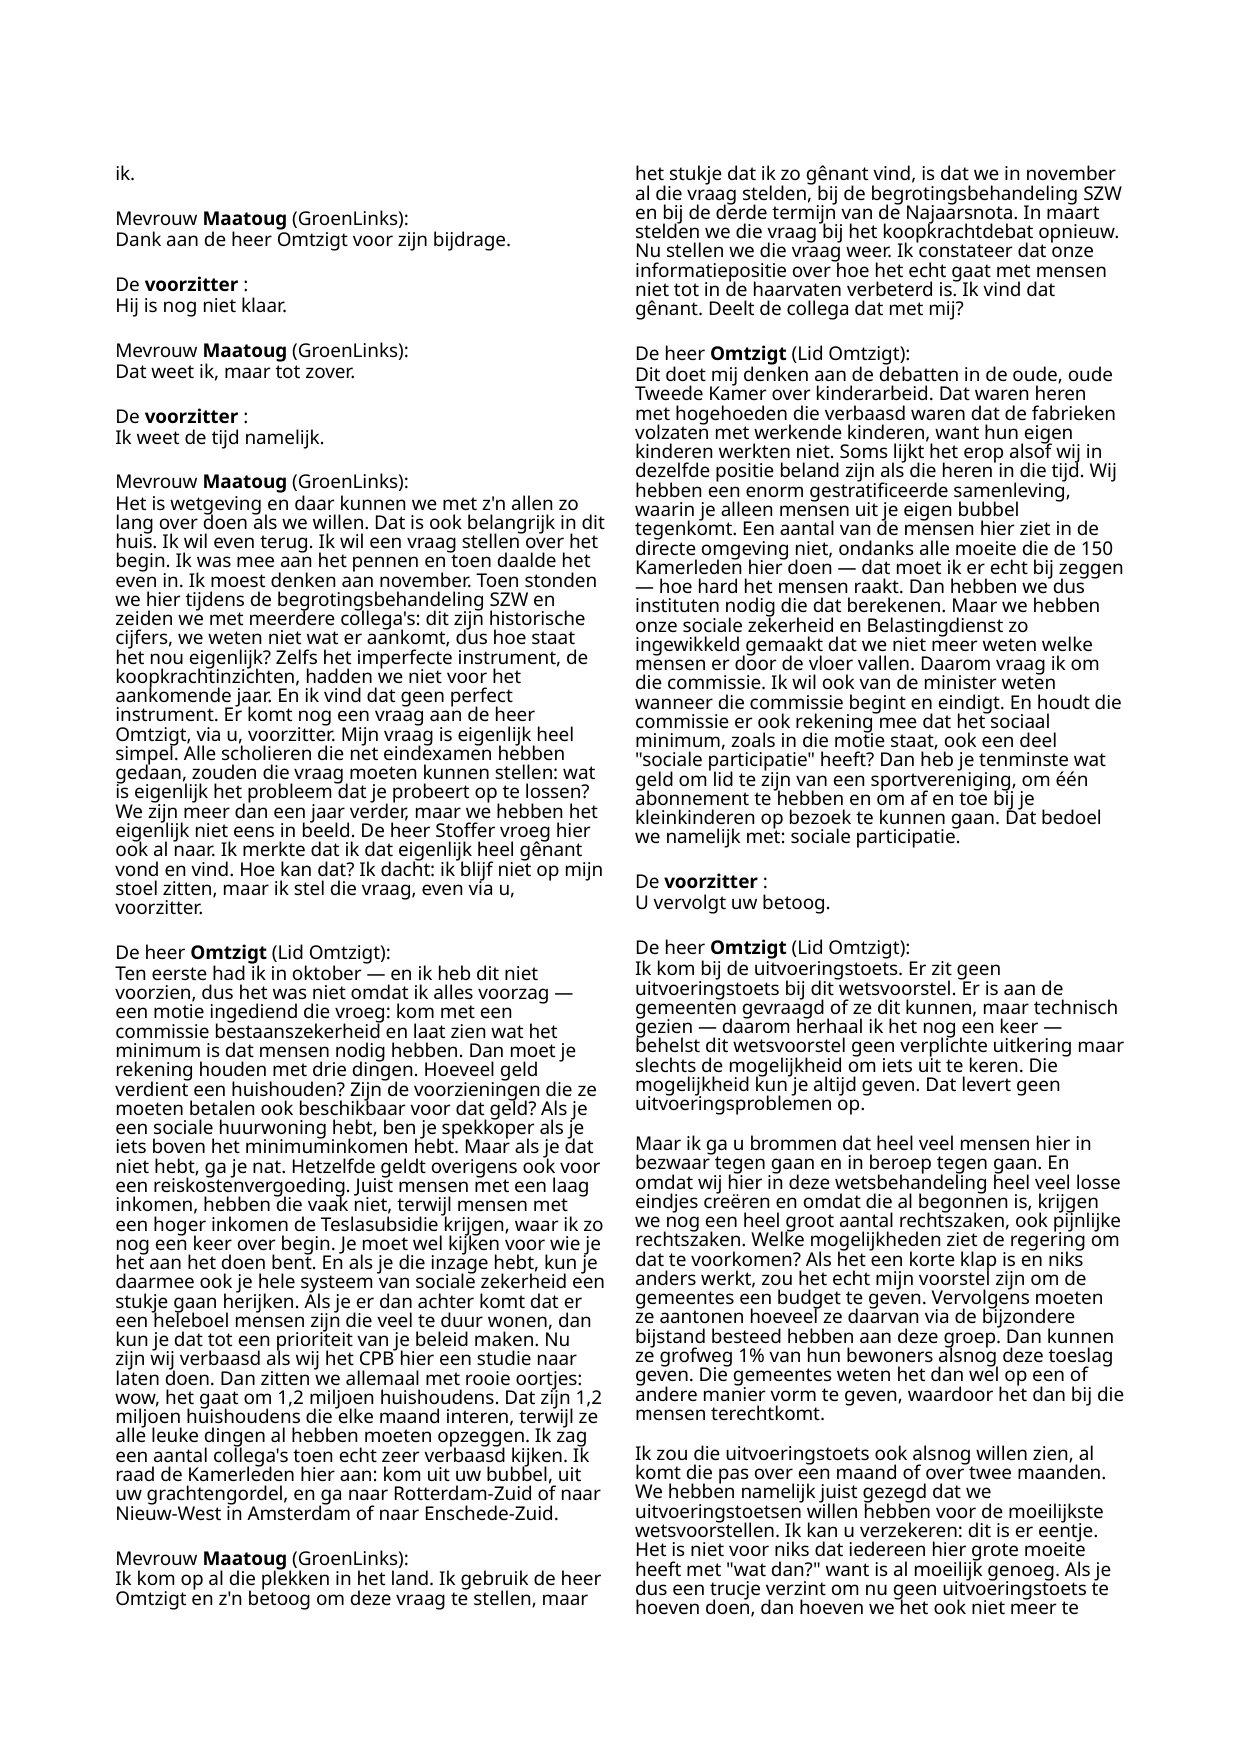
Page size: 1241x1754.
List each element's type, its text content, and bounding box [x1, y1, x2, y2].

text U vervolgt uw betoog. [635, 894, 1125, 914]
text Ten eerste had ik in oktober — en ik heb dit niet voorzien, dus het was niet omdat ik alles voorzag — een motie ingediend die vroeg: kom met een commissie bestaanszekerheid en laat zien wat het minimum is dat mensen nodig hebben. Dan moet je rekening houden met drie dingen. Hoeveel geld verdient een huishouden? Zijn de voorzieningen die ze moeten betalen ook beschikbaar voor dat geld? Als je een sociale huurwoning hebt, ben je spekkoper als je iets boven het minimuminkomen hebt. Maar als je dat niet hebt, ga je nat. Hetzelfde geldt overigens ook voor een reiskostenvergoeding. Juist mensen met een laag inkomen, hebben die vaak niet, terwijl mensen met een hoger inkomen de Teslasubsidie krijgen, waar ik zo nog een keer over begin. Je moet wel kijken voor wie je het aan het doen bent. En als je die inzage hebt, kun je daarmee ook je hele systeem van sociale zekerheid een stukje gaan herijken. Als je er dan achter komt dat er een heleboel mensen zijn die veel te duur wonen, dan kun je dat tot een prioriteit van je beleid maken. Nu zijn wij verbaasd als wij het CPB hier een studie naar laten doen. Dan zitten we allemaal met rooie oortjes: wow, het gaat om 1,2 miljoen huishoudens. Dat zijn 1,2 miljoen huishoudens die elke maand interen, terwijl ze alle leuke dingen al hebben moeten opzeggen. Ik zag een aantal collega's toen echt zeer verbaasd kijken. Ik raad de Kamerleden hier aan: kom uit uw bubbel, uit uw grachtengordel, en ga naar Rotterdam-Zuid of naar Nieuw-West in Amsterdam of naar Enschede-Zuid. [115, 965, 605, 1524]
text Mevrouw Maatoug (GroenLinks): [115, 1545, 605, 1570]
text Mevrouw Maatoug (GroenLinks): [115, 205, 605, 231]
text Dank aan de heer Omtzigt voor zijn bijdrage. [115, 231, 605, 250]
text Mevrouw Maatoug (GroenLinks): [115, 337, 605, 363]
text Ik zou die uitvoeringstoets ook alsnog willen zien, al komt die pas over een maand of over twee maanden. We hebben namelijk juist gezegd dat we uitvoeringstoetsen willen hebben voor de moeilijkste wetsvoorstellen. Ik kan u verzekeren: dit is er eentje. Het is niet voor niks dat iedereen hier grote moeite heeft met "wat dan?" want is al moeilijk genoeg. Als je dus een trucje verzint om nu geen uitvoeringstoets te hoeven doen, dan hoeven we het ook niet meer te [635, 1445, 1125, 1618]
text De heer Omtzigt (Lid Omtzigt): [635, 934, 1125, 960]
text Hij is nog niet klaar. [115, 297, 605, 316]
text De heer Omtzigt (Lid Omtzigt): [635, 340, 1125, 366]
text Dat weet ik, maar tot zover. [115, 363, 605, 382]
text ik. [115, 165, 605, 184]
text De voorzitter : [635, 869, 1125, 894]
text Ik kom op al die plekken in het land. Ik gebruik de heer Omtzigt en z'n betoog om deze vraag te stellen, maar [115, 1570, 605, 1609]
text het stukje dat ik zo gênant vind, is dat we in november al die vraag stelden, bij de begrotingsbehandeling SZW en bij de derde termijn van de Najaarsnota. In maart stelden we die vraag bij het koopkrachtdebat opnieuw. Nu stellen we die vraag weer. Ik constateer dat onze informatiepositie over hoe het echt gaat met mensen niet tot in de haarvaten verbeterd is. Ik vind dat gênant. Deelt de collega dat met mij? [635, 165, 1125, 319]
text Mevrouw Maatoug (GroenLinks): [115, 469, 605, 494]
text Het is wetgeving en daar kunnen we met z'n allen zo lang over doen als we willen. Dat is ook belangrijk in dit huis. Ik wil even terug. Ik wil een vraag stellen over het begin. Ik was mee aan het pennen en toen daalde het even in. Ik moest denken aan november. Toen stonden we hier tijdens de begrotingsbehandeling SZW en zeiden we met meerdere collega's: dit zijn historische cijfers, we weten niet wat er aankomt, dus hoe staat het nou eigenlijk? Zelfs het imperfecte instrument, de koopkrachtinzichten, hadden we niet voor het aankomende jaar. En ik vind dat geen perfect instrument. Er komt nog een vraag aan de heer Omtzigt, via u, voorzitter. Mijn vraag is eigenlijk heel simpel. Alle scholieren die net eindexamen hebben gedaan, zouden die vraag moeten kunnen stellen: wat is eigenlijk het probleem dat je probeert op te lossen? We zijn meer dan een jaar verder, maar we hebben het eigenlijk niet eens in beeld. De heer Stoffer vroeg hier ook al naar. Ik merkte dat ik dat eigenlijk heel gênant vond en vind. Hoe kan dat? Ik dacht: ik blijf niet op mijn stoel zitten, maar ik stel die vraag, even via u, voorzitter. [115, 494, 605, 918]
text Ik kom bij de uitvoeringstoets. Er zit geen uitvoeringstoets bij dit wetsvoorstel. Er is aan de gemeenten gevraagd of ze dit kunnen, maar technisch gezien — daarom herhaal ik het nog een keer — behelst dit wetsvoorstel geen verplichte uitkering maar slechts de mogelijkheid om iets uit te keren. Die mogelijkheid kun je altijd geven. Dat levert geen uitvoeringsproblemen op. [635, 960, 1125, 1114]
text Ik weet de tijd namelijk. [115, 429, 605, 448]
text De heer Omtzigt (Lid Omtzigt): [115, 939, 605, 965]
text De voorzitter : [115, 271, 605, 297]
text Dit doet mij denken aan de debatten in de oude, oude Tweede Kamer over kinderarbeid. Dat waren heren met hogehoeden die verbaasd waren dat de fabrieken volzaten met werkende kinderen, want hun eigen kinderen werkten niet. Soms lijkt het erop alsof wij in dezelfde positie beland zijn als die heren in die tijd. Wij hebben een enorm gestratificeerde samenleving, waarin je alleen mensen uit je eigen bubbel tegenkomt. Een aantal van de mensen hier ziet in de directe omgeving niet, ondanks alle moeite die de 150 Kamerleden hier doen — dat moet ik er echt bij zeggen — hoe hard het mensen raakt. Dan hebben we dus instituten nodig die dat berekenen. Maar we hebben onze sociale zekerheid en Belastingdienst zo ingewikkeld gemaakt dat we niet meer weten welke mensen er door de vloer vallen. Daarom vraag ik om die commissie. Ik wil ook van de minister weten wanneer die commissie begint en eindigt. En houdt die commissie er ook rekening mee dat het sociaal minimum, zoals in die motie staat, ook een deel "sociale participatie" heeft? Dan heb je tenminste wat geld om lid te zijn van een sportvereniging, om één abonnement te hebben en om af en toe bij je kleinkinderen op bezoek te kunnen gaan. Dat bedoel we namelijk met: sociale participatie. [635, 366, 1125, 848]
text De voorzitter : [115, 403, 605, 429]
text Maar ik ga u brommen dat heel veel mensen hier in bezwaar tegen gaan en in beroep tegen gaan. En omdat wij hier in deze wetsbehandeling heel veel losse eindjes creëren en omdat die al begonnen is, krijgen we nog een heel groot aantal rechtszaken, ook pijnlijke rechtszaken. Welke mogelijkheden ziet de regering om dat te voorkomen? Als het een korte klap is en niks anders werkt, zou het echt mijn voorstel zijn om de gemeentes een budget te geven. Vervolgens moeten ze aantonen hoeveel ze daarvan via de bijzondere bijstand besteed hebben aan deze groep. Dan kunnen ze grofweg 1% van hun bewoners alsnog deze toeslag geven. Die gemeentes weten het dan wel op een of andere manier vorm te geven, waardoor het dan bij die mensen terechtkomt. [635, 1135, 1125, 1424]
